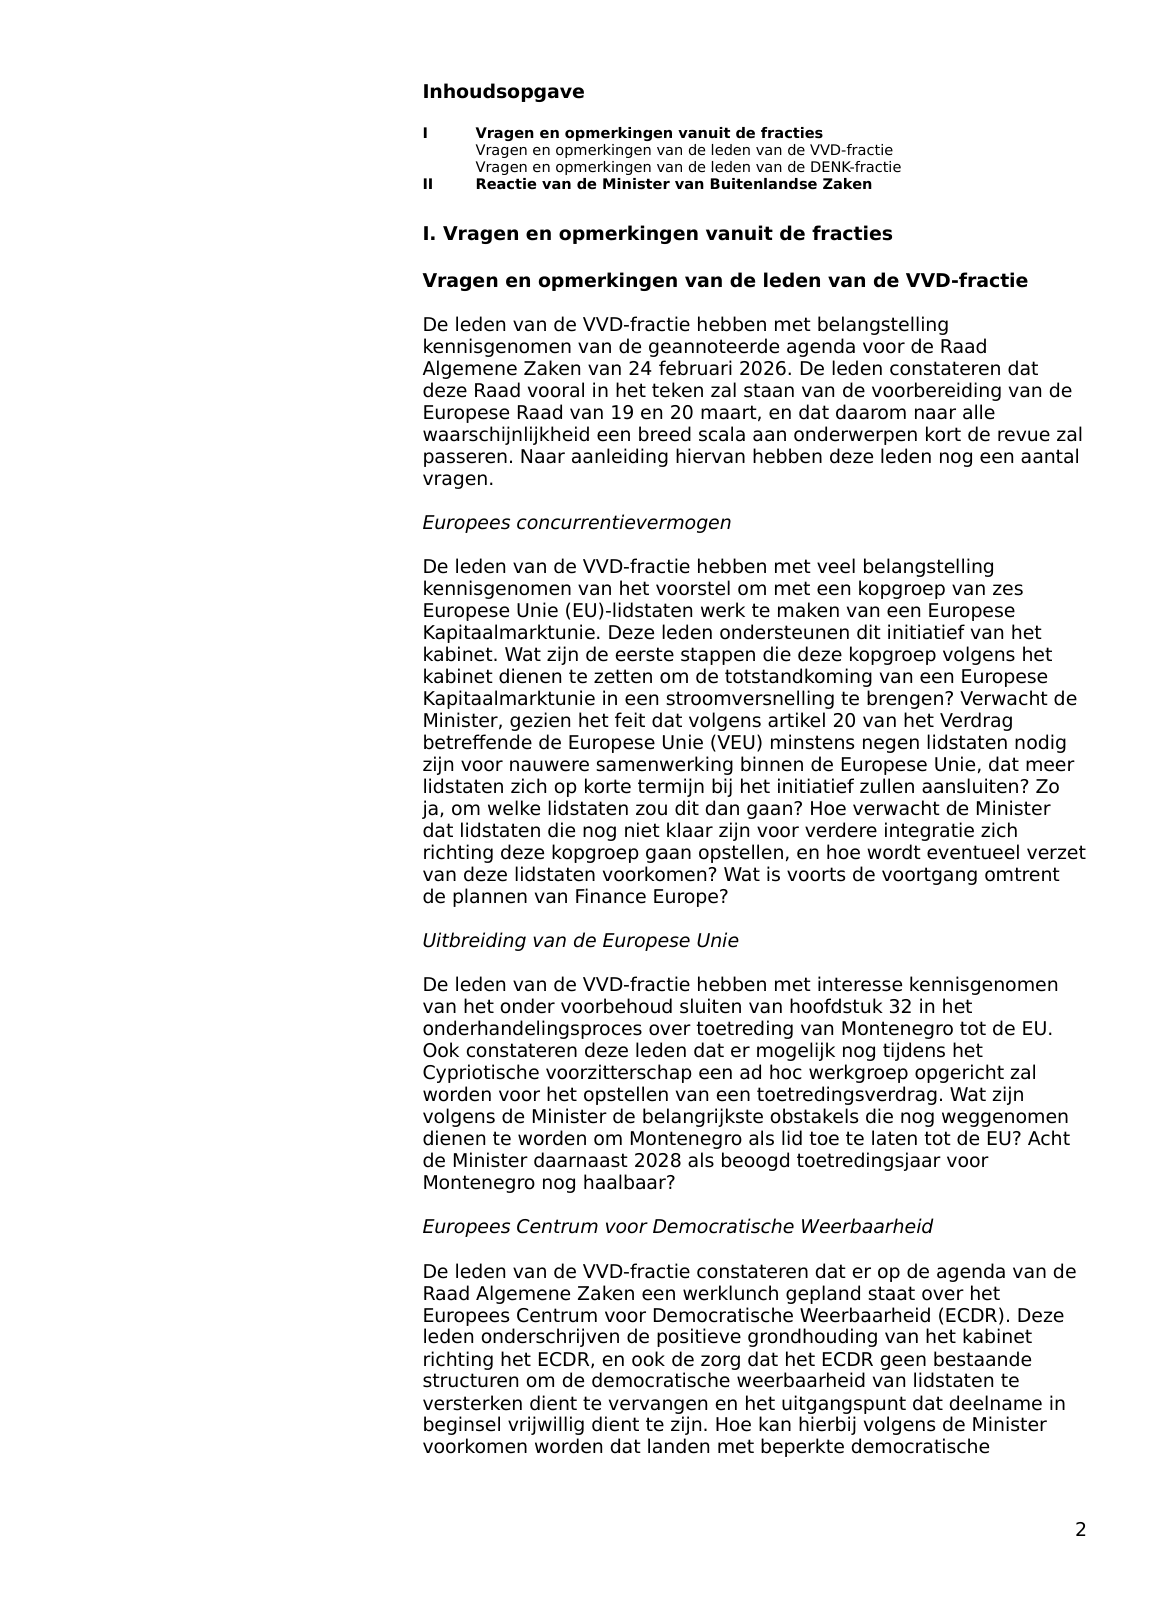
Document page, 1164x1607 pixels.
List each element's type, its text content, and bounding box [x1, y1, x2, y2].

table_cell Vragen en opmerkingen van de leden van de VVD-fractie [470, 142, 1087, 159]
subtitle I. Vragen en opmerkingen vanuit de fracties [422, 223, 1087, 245]
table_header Vragen en opmerkingen vanuit de fracties [470, 125, 1087, 142]
subtitle Vragen en opmerkingen van de leden van de VVD-fractie [422, 270, 1087, 292]
table_cell [422, 159, 469, 176]
subtitle Europees Centrum voor Democratische Weerbaarheid [422, 1216, 1087, 1238]
table_cell Vragen en opmerkingen van de leden van de DENK-fractie [470, 159, 1087, 176]
subtitle Inhoudsopgave [422, 81, 1087, 103]
subtitle Uitbreiding van de Europese Unie [422, 930, 1087, 952]
text De leden van de VVD-fractie constateren dat er op de agenda van de Raad Algemene Zaken een werklunch gepland staat over het Europees Centrum voor Democratische Weerbaarheid (ECDR). Deze leden onderschrijven de positieve grondhouding van het kabinet richting het ECDR, en ook de zorg dat het ECDR geen bestaande structuren om de democratische weerbaarheid van lidstaten te versterken dient te vervangen en het uitgangspunt dat deelname in beginsel vrijwillig dient te zijn. Hoe kan hierbij volgens de Minister voorkomen worden dat landen met beperkte democratische [422, 1261, 1087, 1458]
table_cell [422, 142, 469, 159]
table_cell II [422, 176, 469, 193]
text De leden van de VVD-fractie hebben met veel belangstelling kennisgenomen van het voorstel om met een kopgroep van zes Europese Unie (EU)-lidstaten werk te maken van een Europese Kapitaalmarktunie. Deze leden ondersteunen dit initiatief van het kabinet. Wat zijn de eerste stappen die deze kopgroep volgens het kabinet dienen te zetten om de totstandkoming van een Europese Kapitaalmarktunie in een stroomversnelling te brengen? Verwacht de Minister, gezien het feit dat volgens artikel 20 van het Verdrag betreffende de Europese Unie (VEU) minstens negen lidstaten nodig zijn voor nauwere samenwerking binnen de Europese Unie, dat meer lidstaten zich op korte termijn bij het initiatief zullen aansluiten? Zo ja, om welke lidstaten zou dit dan gaan? Hoe verwacht de Minister dat lidstaten die nog niet klaar zijn voor verdere integratie zich richting deze kopgroep gaan opstellen, en hoe wordt eventueel verzet van deze lidstaten voorkomen? Wat is voorts de voortgang omtrent de plannen van Finance Europe? [422, 556, 1087, 908]
text De leden van de VVD-fractie hebben met belangstelling kennisgenomen van de geannoteerde agenda voor de Raad Algemene Zaken van 24 februari 2026. De leden constateren dat deze Raad vooral in het teken zal staan van de voorbereiding van de Europese Raad van 19 en 20 maart, en dat daarom naar alle waarschijnlijkheid een breed scala aan onderwerpen kort de revue zal passeren. Naar aanleiding hiervan hebben deze leden nog een aantal vragen. [422, 314, 1087, 490]
text De leden van de VVD-fractie hebben met interesse kennisgenomen van het onder voorbehoud sluiten van hoofdstuk 32 in het onderhandelingsproces over toetreding van Montenegro tot de EU. Ook constateren deze leden dat er mogelijk nog tijdens het Cypriotische voorzitterschap een ad hoc werkgroep opgericht zal worden voor het opstellen van een toetredingsverdrag. Wat zijn volgens de Minister de belangrijkste obstakels die nog weggenomen dienen te worden om Montenegro als lid toe te laten tot de EU? Acht de Minister daarnaast 2028 als beoogd toetredingsjaar voor Montenegro nog haalbaar? [422, 974, 1087, 1194]
table_header I [422, 125, 469, 142]
subtitle Europees concurrentievermogen [422, 512, 1087, 534]
table_cell Reactie van de Minister van Buitenlandse Zaken [470, 176, 1087, 193]
